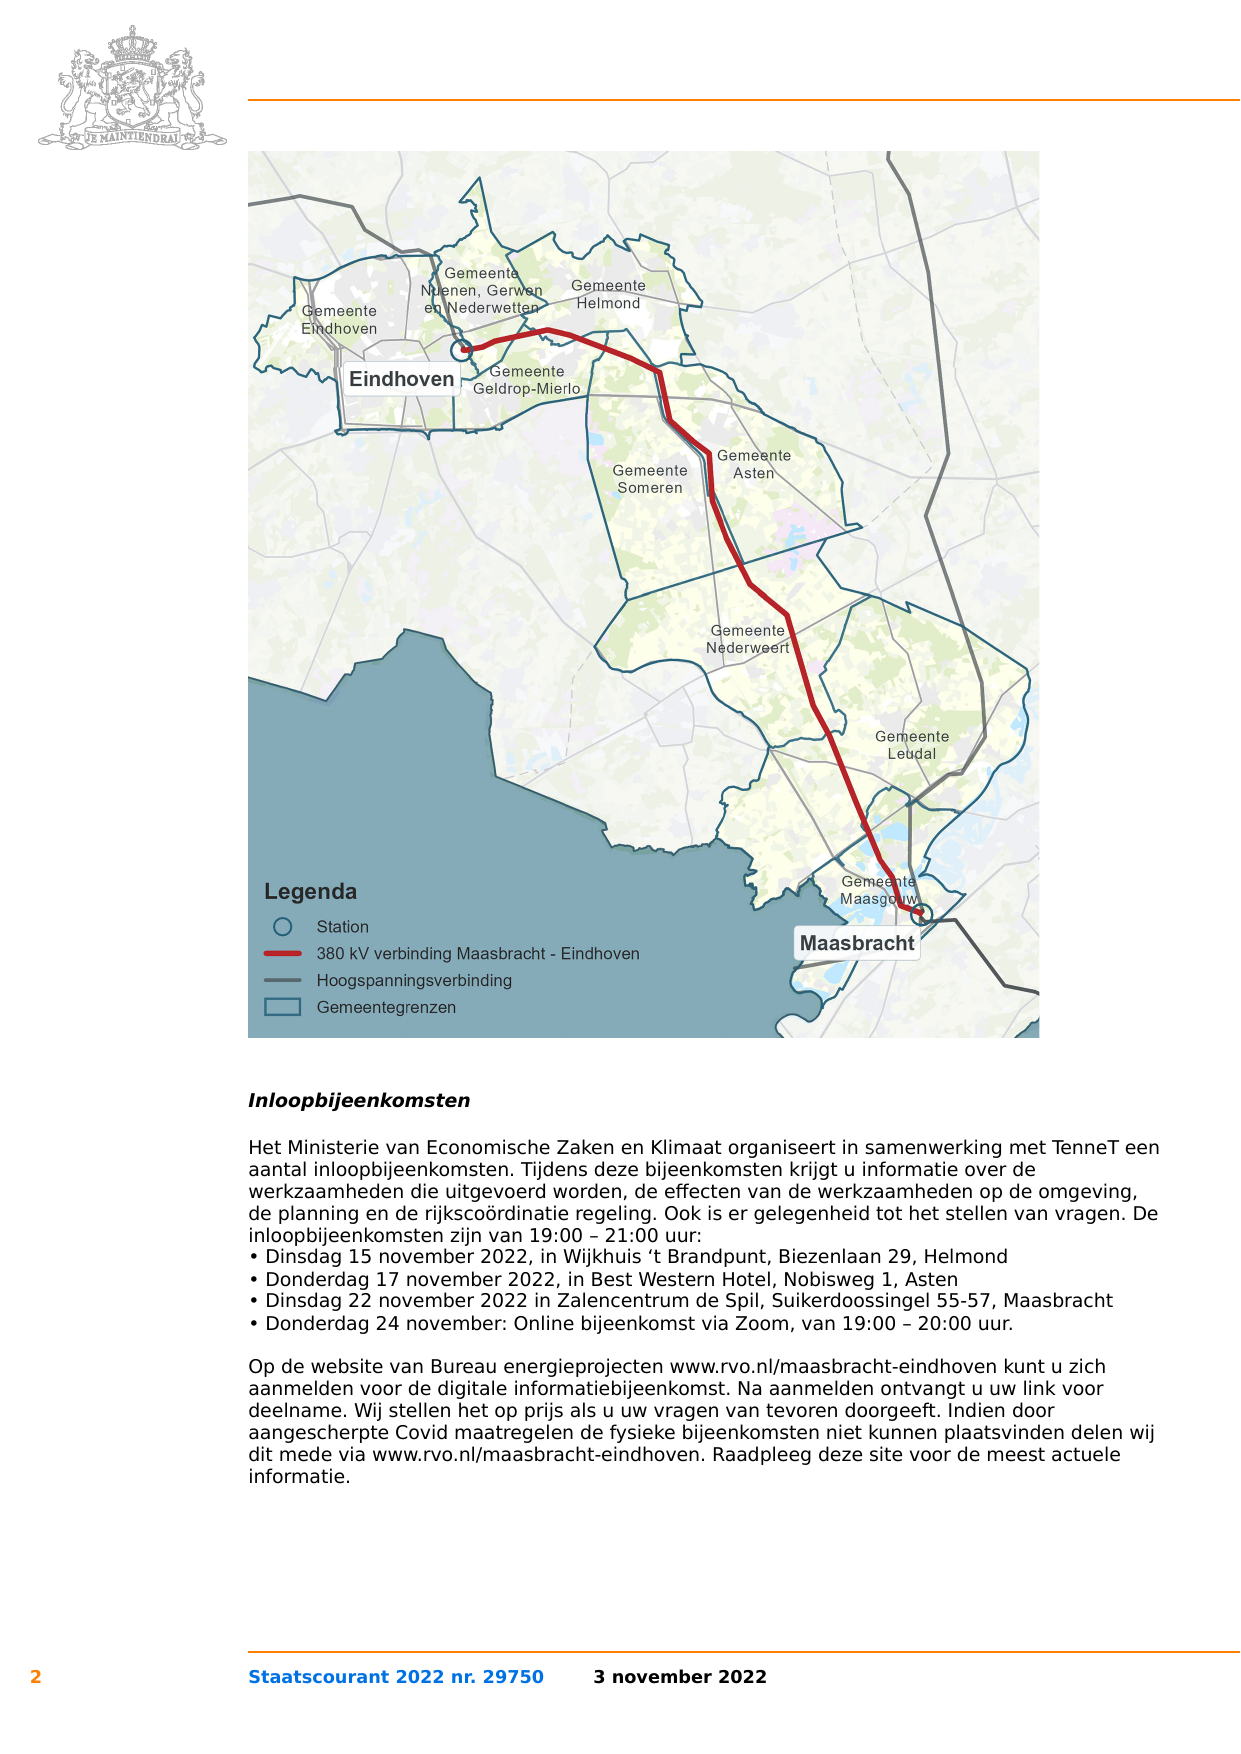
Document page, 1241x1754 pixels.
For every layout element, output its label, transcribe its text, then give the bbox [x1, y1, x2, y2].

text Het Ministerie van Economische Zaken en Klimaat organiseert in samenwerking met TenneT een aantal inloopbijeenkomsten. Tijdens deze bijeenkomsten krijgt u informatie over de werkzaamheden die uitgevoerd worden, de effecten van de werkzaamheden op de omgeving, de planning en de rijkscoördinatie regeling. Ook is er gelegenheid tot het stellen van vragen. De inloopbijeenkomsten zijn van 19:00 – 21:00 uur: [248, 1137, 1163, 1246]
picture [38, 25, 227, 150]
subtitle Inloopbijeenkomsten [248, 1089, 1163, 1112]
text • Dinsdag 15 november 2022, in Wijkhuis ‘t Brandpunt, Biezenlaan 29, Helmond [248, 1246, 1163, 1268]
picture [248, 151, 1040, 1038]
text • Donderdag 24 november: Online bijeenkomst via Zoom, van 19:00 – 20:00 uur. [248, 1312, 1163, 1334]
text Op de website van Bureau energieprojecten www.rvo.nl/maasbracht-eindhoven kunt u zich aanmelden voor de digitale informatiebijeenkomst. Na aanmelden ontvangt u uw link voor deelname. Wij stellen het op prijs als u uw vragen van tevoren doorgeeft. Indien door aangescherpte Covid maatregelen de fysieke bijeenkomsten niet kunnen plaatsvinden delen wij dit mede via www.rvo.nl/maasbracht-eindhoven. Raadpleeg deze site voor de meest actuele informatie. [248, 1356, 1163, 1488]
text • Dinsdag 22 november 2022 in Zalencentrum de Spil, Suikerdoossingel 55-57, Maasbracht [248, 1290, 1163, 1312]
text • Donderdag 17 november 2022, in Best Western Hotel, Nobisweg 1, Asten [248, 1268, 1163, 1290]
